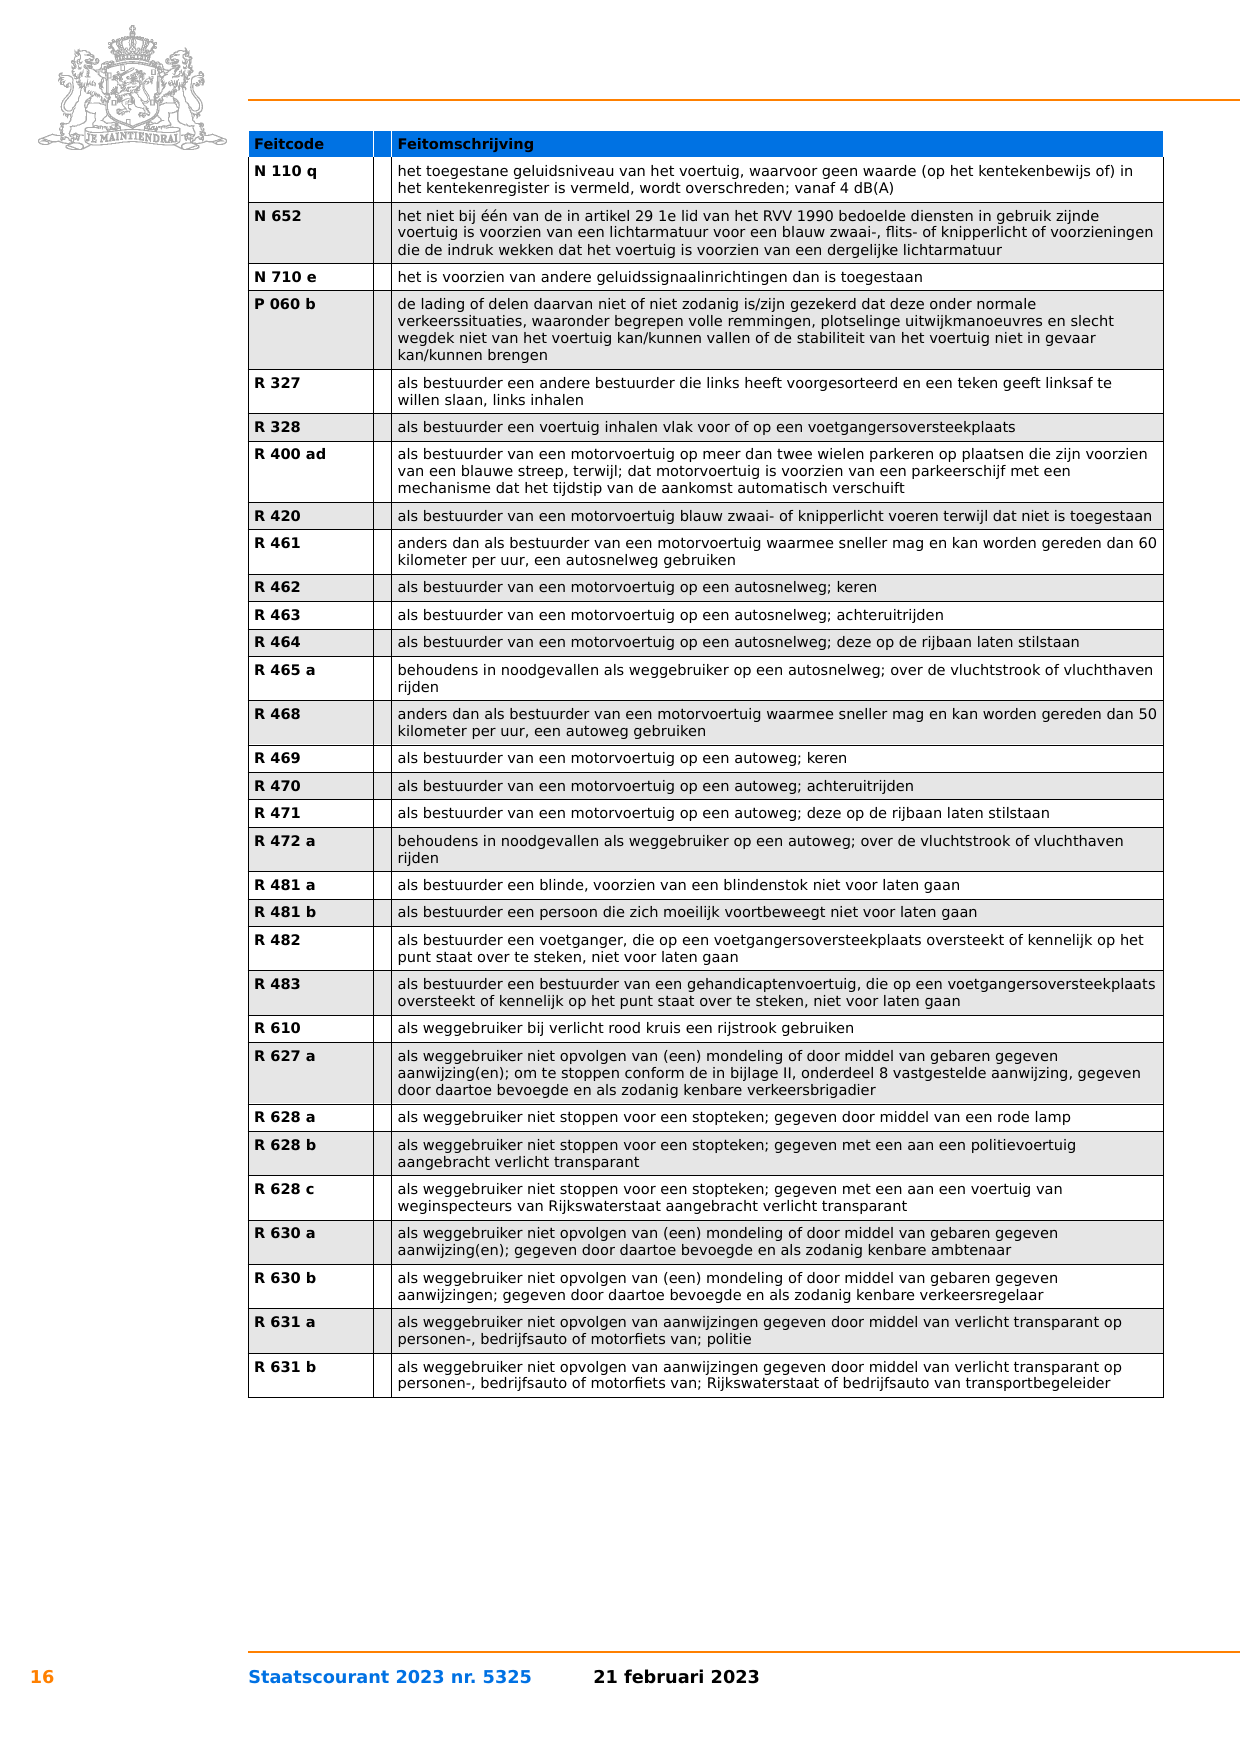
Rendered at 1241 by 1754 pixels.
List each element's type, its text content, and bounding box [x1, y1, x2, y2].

table_cell R 482 [249, 927, 373, 970]
table_cell R 630 a [249, 1221, 373, 1264]
table_cell anders dan als bestuurder van een motorvoertuig waarmee sneller mag en kan worden gereden dan 60 kilometer per uur, een autosnelweg gebruiken [392, 530, 1163, 574]
table_cell het toegestane geluidsniveau van het voertuig, waarvoor geen waarde (op het kentekenbewijs of) in het kentekenregister is vermeld, wordt overschreden; vanaf 4 dB(A) [392, 158, 1163, 202]
table_cell R 327 [249, 370, 373, 413]
table_cell R 468 [249, 701, 373, 744]
table_cell [374, 203, 391, 263]
table_cell behoudens in noodgevallen als weggebruiker op een autosnelweg; over de vluchtstrook of vluchthaven rijden [392, 657, 1163, 700]
table_cell R 471 [249, 800, 373, 827]
table_cell behoudens in noodgevallen als weggebruiker op een autoweg; over de vluchtstrook of vluchthaven rijden [392, 828, 1163, 871]
table_cell [374, 1043, 391, 1103]
table_cell als bestuurder een voetganger, die op een voetgangersoversteekplaats oversteekt of kennelijk op het punt staat over te steken, niet voor laten gaan [392, 927, 1163, 970]
table_cell [374, 1132, 391, 1175]
table_cell als weggebruiker niet stoppen voor een stopteken; gegeven door middel van een rode lamp [392, 1105, 1163, 1131]
table_cell [374, 264, 391, 290]
table_cell P 060 b [249, 291, 373, 369]
table_cell R 400 ad [249, 442, 373, 502]
table_cell als weggebruiker niet opvolgen van (een) mondeling of door middel van gebaren gegeven aanwijzing(en); gegeven door daartoe bevoegde en als zodanig kenbare ambtenaar [392, 1221, 1163, 1264]
table_cell als weggebruiker niet stoppen voor een stopteken; gegeven met een aan een politievoertuig aangebracht verlicht transparant [392, 1132, 1163, 1175]
table_cell [374, 503, 391, 529]
table_cell als weggebruiker niet opvolgen van aanwijzingen gegeven door middel van verlicht transparant op personen-, bedrijfsauto of motorfiets van; Rijkswaterstaat of bedrijfsauto van transportbegeleider [392, 1354, 1163, 1397]
table_cell als bestuurder van een motorvoertuig op meer dan twee wielen parkeren op plaatsen die zijn voorzien van een blauwe streep, terwijl; dat motorvoertuig is voorzien van een parkeerschijf met een mechanisme dat het tijdstip van de aankomst automatisch verschuift [392, 442, 1163, 502]
table_header Feitomschrijving [392, 131, 1163, 157]
table_cell [374, 1265, 391, 1308]
table_cell R 631 b [249, 1354, 373, 1397]
table_cell als weggebruiker niet opvolgen van aanwijzingen gegeven door middel van verlicht transparant op personen-, bedrijfsauto of motorfiets van; politie [392, 1309, 1163, 1353]
table_cell R 481 a [249, 872, 373, 898]
table_cell [374, 442, 391, 502]
picture [38, 25, 227, 150]
table_cell [374, 602, 391, 628]
table_cell R 628 c [249, 1176, 373, 1219]
table_cell R 465 a [249, 657, 373, 700]
table_cell [374, 900, 391, 926]
table_cell als bestuurder van een motorvoertuig blauw zwaai- of knipperlicht voeren terwijl dat niet is toegestaan [392, 503, 1163, 529]
table_cell [374, 800, 391, 827]
table_cell [374, 1016, 391, 1042]
table_cell R 420 [249, 503, 373, 529]
table_cell als bestuurder van een motorvoertuig op een autoweg; deze op de rijbaan laten stilstaan [392, 800, 1163, 827]
table_cell [374, 530, 391, 574]
table_cell als bestuurder een bestuurder van een gehandicaptenvoertuig, die op een voetgangersoversteekplaats oversteekt of kennelijk op het punt staat over te steken, niet voor laten gaan [392, 971, 1163, 1015]
table_cell [374, 370, 391, 413]
table_cell R 481 b [249, 900, 373, 926]
table_cell R 461 [249, 530, 373, 574]
table_cell [374, 1221, 391, 1264]
table_cell als bestuurder van een motorvoertuig op een autoweg; keren [392, 746, 1163, 772]
table_cell als bestuurder van een motorvoertuig op een autosnelweg; achteruitrijden [392, 602, 1163, 628]
table_cell als bestuurder van een motorvoertuig op een autosnelweg; keren [392, 575, 1163, 601]
table_cell R 463 [249, 602, 373, 628]
table_cell als weggebruiker niet opvolgen van (een) mondeling of door middel van gebaren gegeven aanwijzing(en); om te stoppen conform de in bijlage II, onderdeel 8 vastgestelde aanwijzing, gegeven door daartoe bevoegde en als zodanig kenbare verkeersbrigadier [392, 1043, 1163, 1103]
table_cell R 472 a [249, 828, 373, 871]
table_cell [374, 575, 391, 601]
table_cell R 610 [249, 1016, 373, 1042]
table_cell als weggebruiker niet opvolgen van (een) mondeling of door middel van gebaren gegeven aanwijzingen; gegeven door daartoe bevoegde en als zodanig kenbare verkeersregelaar [392, 1265, 1163, 1308]
table_cell [374, 971, 391, 1015]
table_cell [374, 773, 391, 799]
table_cell het is voorzien van andere geluidssignaalinrichtingen dan is toegestaan [392, 264, 1163, 290]
table_cell als bestuurder een andere bestuurder die links heeft voorgesorteerd en een teken geeft linksaf te willen slaan, links inhalen [392, 370, 1163, 413]
table_cell R 631 a [249, 1309, 373, 1353]
table_cell [374, 1354, 391, 1397]
table_cell [374, 746, 391, 772]
table_cell R 464 [249, 630, 373, 656]
table_cell als bestuurder van een motorvoertuig op een autoweg; achteruitrijden [392, 773, 1163, 799]
table_cell als bestuurder een persoon die zich moeilijk voortbeweegt niet voor laten gaan [392, 900, 1163, 926]
table_cell R 469 [249, 746, 373, 772]
table_cell N 652 [249, 203, 373, 263]
table_cell N 110 q [249, 158, 373, 202]
table_cell R 628 b [249, 1132, 373, 1175]
table_cell [374, 927, 391, 970]
table_cell [374, 291, 391, 369]
table_cell N 710 e [249, 264, 373, 290]
table_cell als bestuurder een blinde, voorzien van een blindenstok niet voor laten gaan [392, 872, 1163, 898]
table_cell R 628 a [249, 1105, 373, 1131]
table_cell [374, 1309, 391, 1353]
table_cell als weggebruiker bij verlicht rood kruis een rijstrook gebruiken [392, 1016, 1163, 1042]
table_cell [374, 630, 391, 656]
table_cell als bestuurder een voertuig inhalen vlak voor of op een voetgangersoversteekplaats [392, 414, 1163, 441]
table_cell R 470 [249, 773, 373, 799]
table_cell R 627 a [249, 1043, 373, 1103]
table_cell [374, 657, 391, 700]
table_cell als weggebruiker niet stoppen voor een stopteken; gegeven met een aan een voertuig van weginspecteurs van Rijkswaterstaat aangebracht verlicht transparant [392, 1176, 1163, 1219]
table_cell als bestuurder van een motorvoertuig op een autosnelweg; deze op de rijbaan laten stilstaan [392, 630, 1163, 656]
table_cell R 462 [249, 575, 373, 601]
table_cell [374, 828, 391, 871]
table_cell [374, 1176, 391, 1219]
table_cell [374, 414, 391, 441]
table_cell R 483 [249, 971, 373, 1015]
table_header [374, 131, 391, 157]
table_cell R 328 [249, 414, 373, 441]
table_cell de lading of delen daarvan niet of niet zodanig is/zijn gezekerd dat deze onder normale verkeerssituaties, waaronder begrepen volle remmingen, plotselinge uitwijkmanoeuvres en slecht wegdek niet van het voertuig kan/kunnen vallen of de stabiliteit van het voertuig niet in gevaar kan/kunnen brengen [392, 291, 1163, 369]
table_cell het niet bij één van de in artikel 29 1e lid van het RVV 1990 bedoelde diensten in gebruik zijnde voertuig is voorzien van een lichtarmatuur voor een blauw zwaai-, flits- of knipperlicht of voorzieningen die de indruk wekken dat het voertuig is voorzien van een dergelijke lichtarmatuur [392, 203, 1163, 263]
table_cell anders dan als bestuurder van een motorvoertuig waarmee sneller mag en kan worden gereden dan 50 kilometer per uur, een autoweg gebruiken [392, 701, 1163, 744]
table_cell [374, 1105, 391, 1131]
table_cell [374, 872, 391, 898]
table_cell [374, 158, 391, 202]
table_cell [374, 701, 391, 744]
table_cell R 630 b [249, 1265, 373, 1308]
table_header Feitcode [249, 131, 373, 157]
